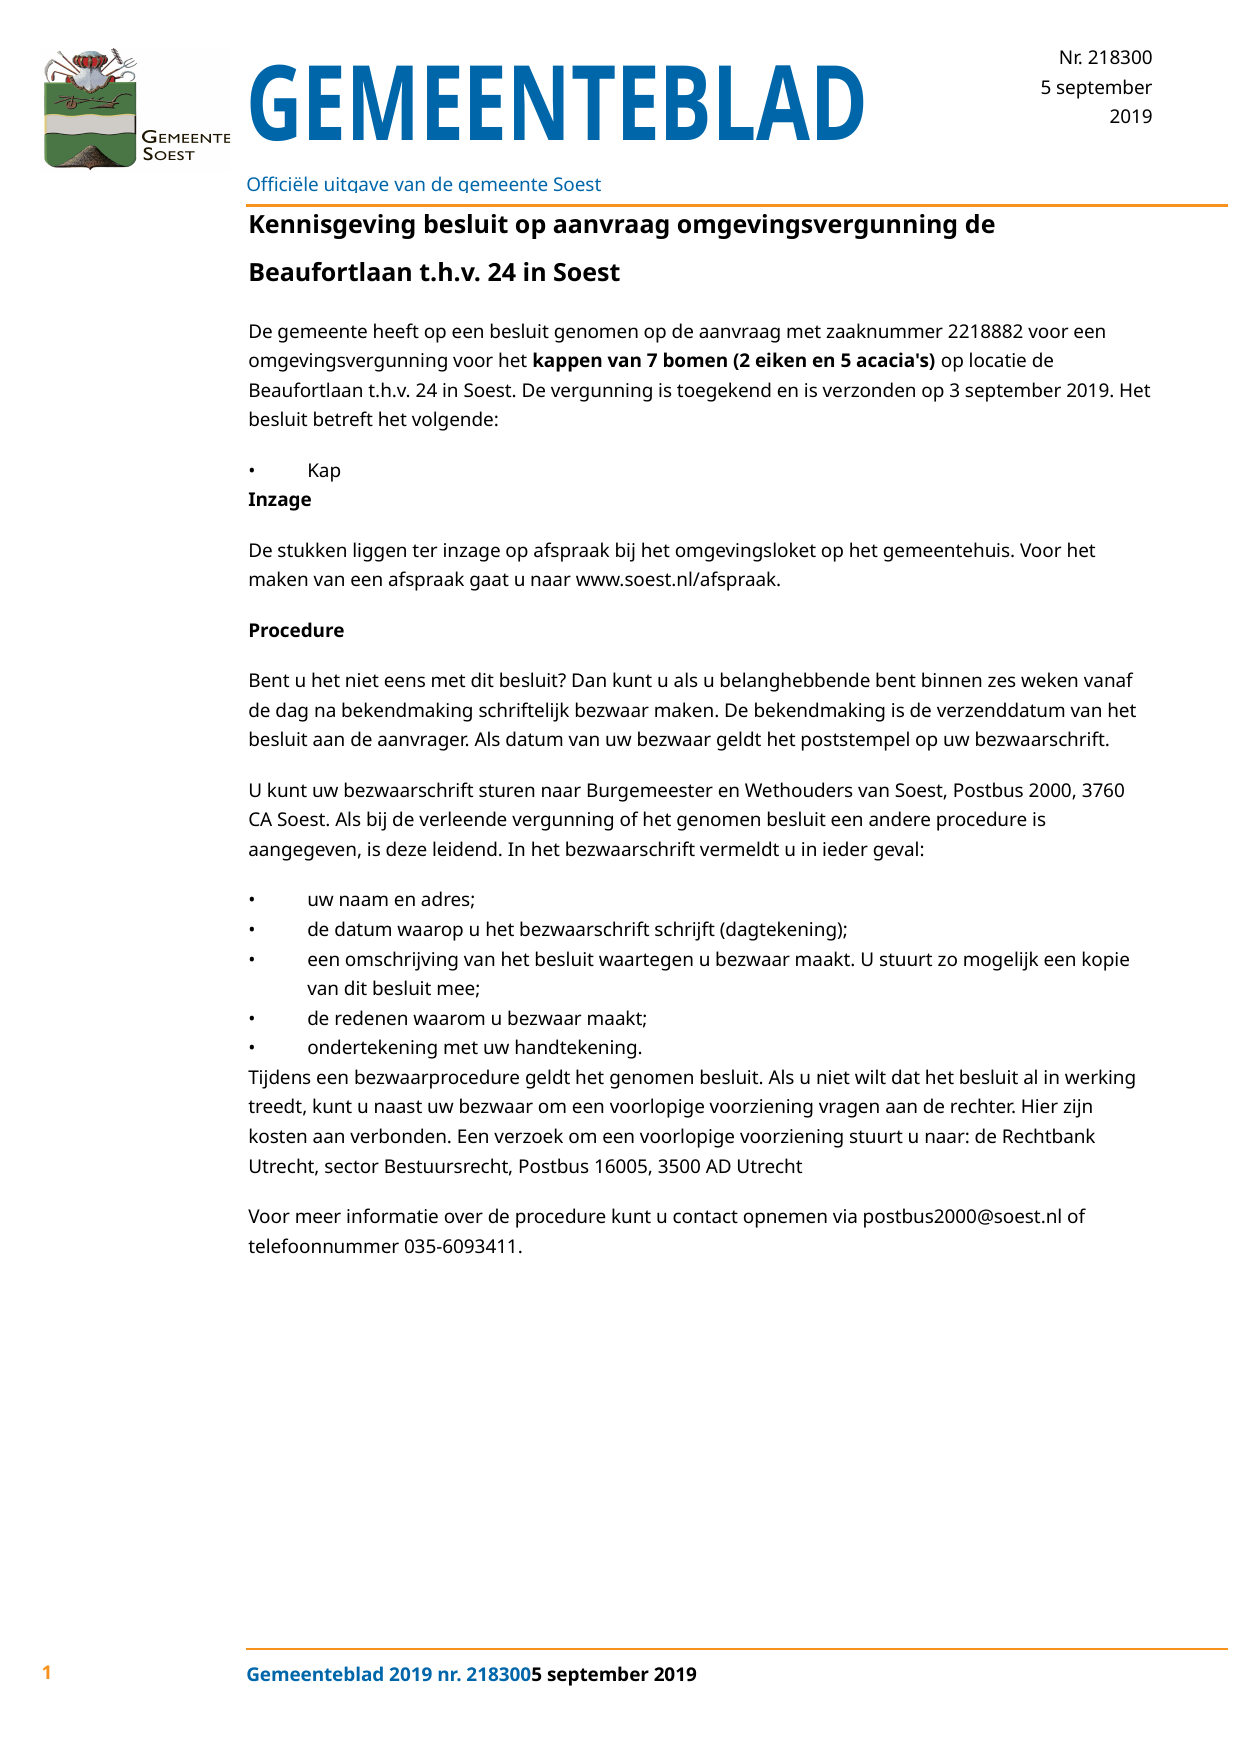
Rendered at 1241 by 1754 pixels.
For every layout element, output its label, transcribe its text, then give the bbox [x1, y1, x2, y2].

list uw naam en adres; [248, 887, 1152, 912]
text Procedure [248, 617, 1152, 643]
list ondertekening met uw handtekening. [248, 1034, 1152, 1060]
text U kunt uw bezwaarschrift sturen naar Burgemeester en Wethouders van Soest, Postbus 2000, 3760 CA Soest. Als bij de verleende vergunning of het genomen besluit een andere procedure is aangegeven, is deze leidend. In het bezwaarschrift vermeldt u in ieder geval: [248, 777, 1152, 862]
list een omschrijving van het besluit waartegen u bezwaar maakt. U stuurt zo mogelijk een kopie van dit besluit mee; [248, 946, 1152, 1001]
text De gemeente heeft op een besluit genomen op de aanvraag met zaaknummer 2218882 voor een omgevingsvergunning voor het kappen van 7 bomen (2 eiken en 5 acacia's) op locatie de Beaufortlaan t.h.v. 24 in Soest. De vergunning is toegekend en is verzonden op 3 september 2019. Het besluit betreft het volgende: [248, 318, 1152, 432]
list de datum waarop u het bezwaarschrift schrijft (dagtekening); [248, 916, 1152, 942]
picture [41, 47, 231, 172]
text Bent u het niet eens met dit besluit? Dan kunt u als u belanghebbende bent binnen zes weken vanaf de dag na bekendmaking schriftelijk bezwaar maken. De bekendmaking is de verzenddatum van het besluit aan de aanvrager. Als datum van uw bezwaar geldt het poststempel op uw bezwaarschrift. [248, 667, 1152, 752]
list Kap [248, 457, 1152, 483]
list de redenen waarom u bezwaar maakt; [248, 1005, 1152, 1031]
text Tijdens een bezwaarprocedure geldt het genomen besluit. Als u niet wilt dat het besluit al in werking treedt, kunt u naast uw bezwaar om een voorlopige voorziening vragen aan de rechter. Hier zijn kosten aan verbonden. Een verzoek om een voorlopige voorziening stuurt u naar: de Rechtbank Utrecht, sector Bestuursrecht, Postbus 16005, 3500 AD Utrecht [248, 1064, 1152, 1179]
text Inzage [248, 487, 1152, 512]
text Kennisgeving besluit op aanvraag omgevingsvergunning de Beaufortlaan t.h.v. 24 in Soest [248, 207, 1152, 288]
text Voor meer informatie over de procedure kunt u contact opnemen via postbus2000@soest.nl of telefoonnummer 035-6093411. [248, 1203, 1152, 1259]
text De stukken liggen ter inzage op afspraak bij het omgevingsloket op het gemeentehuis. Voor het maken van een afspraak gaat u naar www.soest.nl/afspraak. [248, 537, 1152, 592]
